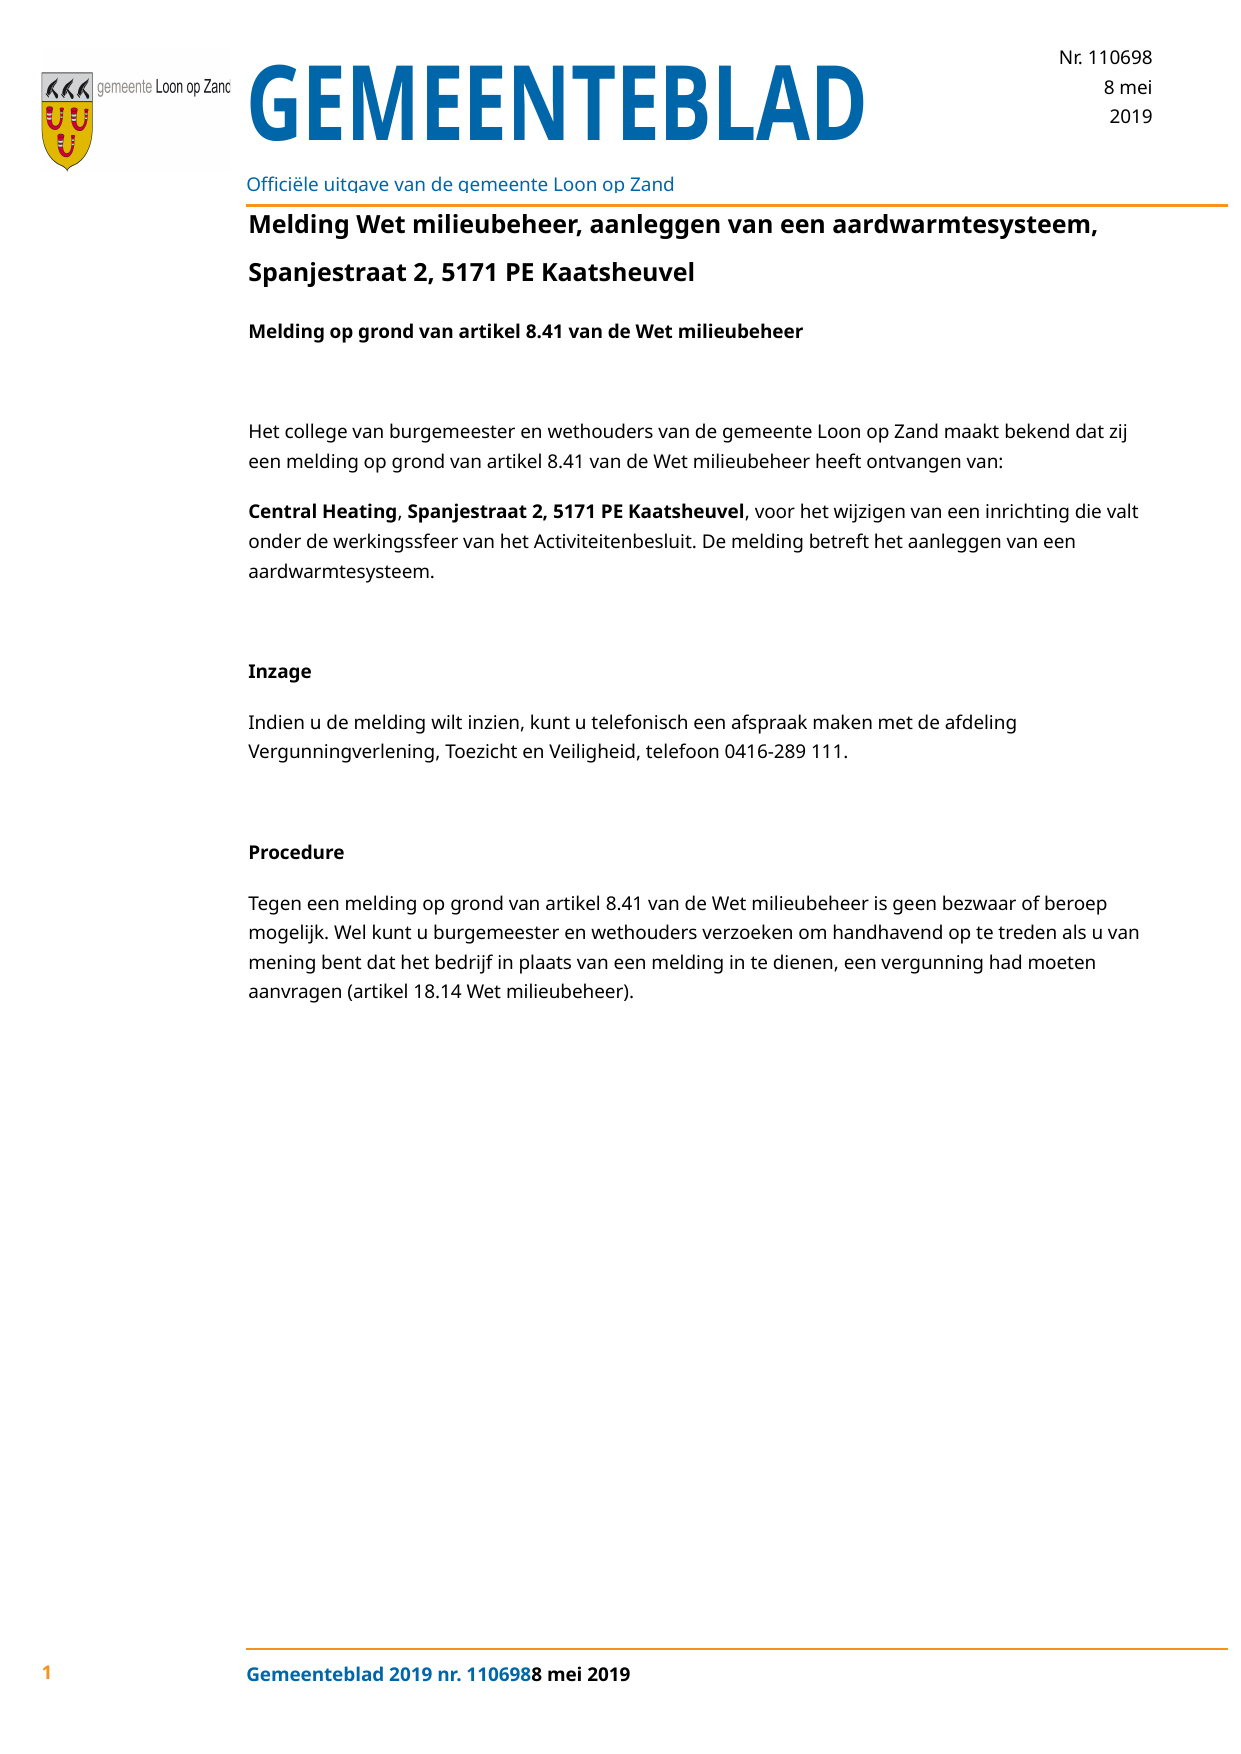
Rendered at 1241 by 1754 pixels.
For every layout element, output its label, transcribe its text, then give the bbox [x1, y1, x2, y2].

text Tegen een melding op grond van artikel 8.41 van de Wet milieubeheer is geen bezwaar of beroep mogelijk. Wel kunt u burgemeester en wethouders verzoeken om handhavend op te treden als u van mening bent dat het bedrijf in plaats van een melding in te dienen, een vergunning had moeten aanvragen (artikel 18.14 Wet milieubeheer). [248, 890, 1152, 1004]
picture [41, 47, 231, 172]
text Inzage [248, 659, 1152, 684]
text Indien u de melding wilt inzien, kunt u telefonisch een afspraak maken met de afdeling Vergunningverlening, Toezicht en Veiligheid, telefoon 0416-289 111. [248, 709, 1152, 764]
text Melding Wet milieubeheer, aanleggen van een aardwarmtesysteem, Spanjestraat 2, 5171 PE Kaatsheuvel [248, 207, 1152, 288]
text Central Heating, Spanjestraat 2, 5171 PE Kaatsheuvel, voor het wijzigen van een inrichting die valt onder de werkingssfeer van het Activiteitenbesluit. De melding betreft het aanleggen van een aardwarmtesysteem. [248, 499, 1152, 584]
text Melding op grond van artikel 8.41 van de Wet milieubeheer [248, 318, 1152, 344]
text Het college van burgemeester en wethouders van de gemeente Loon op Zand maakt bekend dat zij een melding op grond van artikel 8.41 van de Wet milieubeheer heeft ontvangen van: [248, 419, 1152, 474]
text Procedure [248, 839, 1152, 865]
